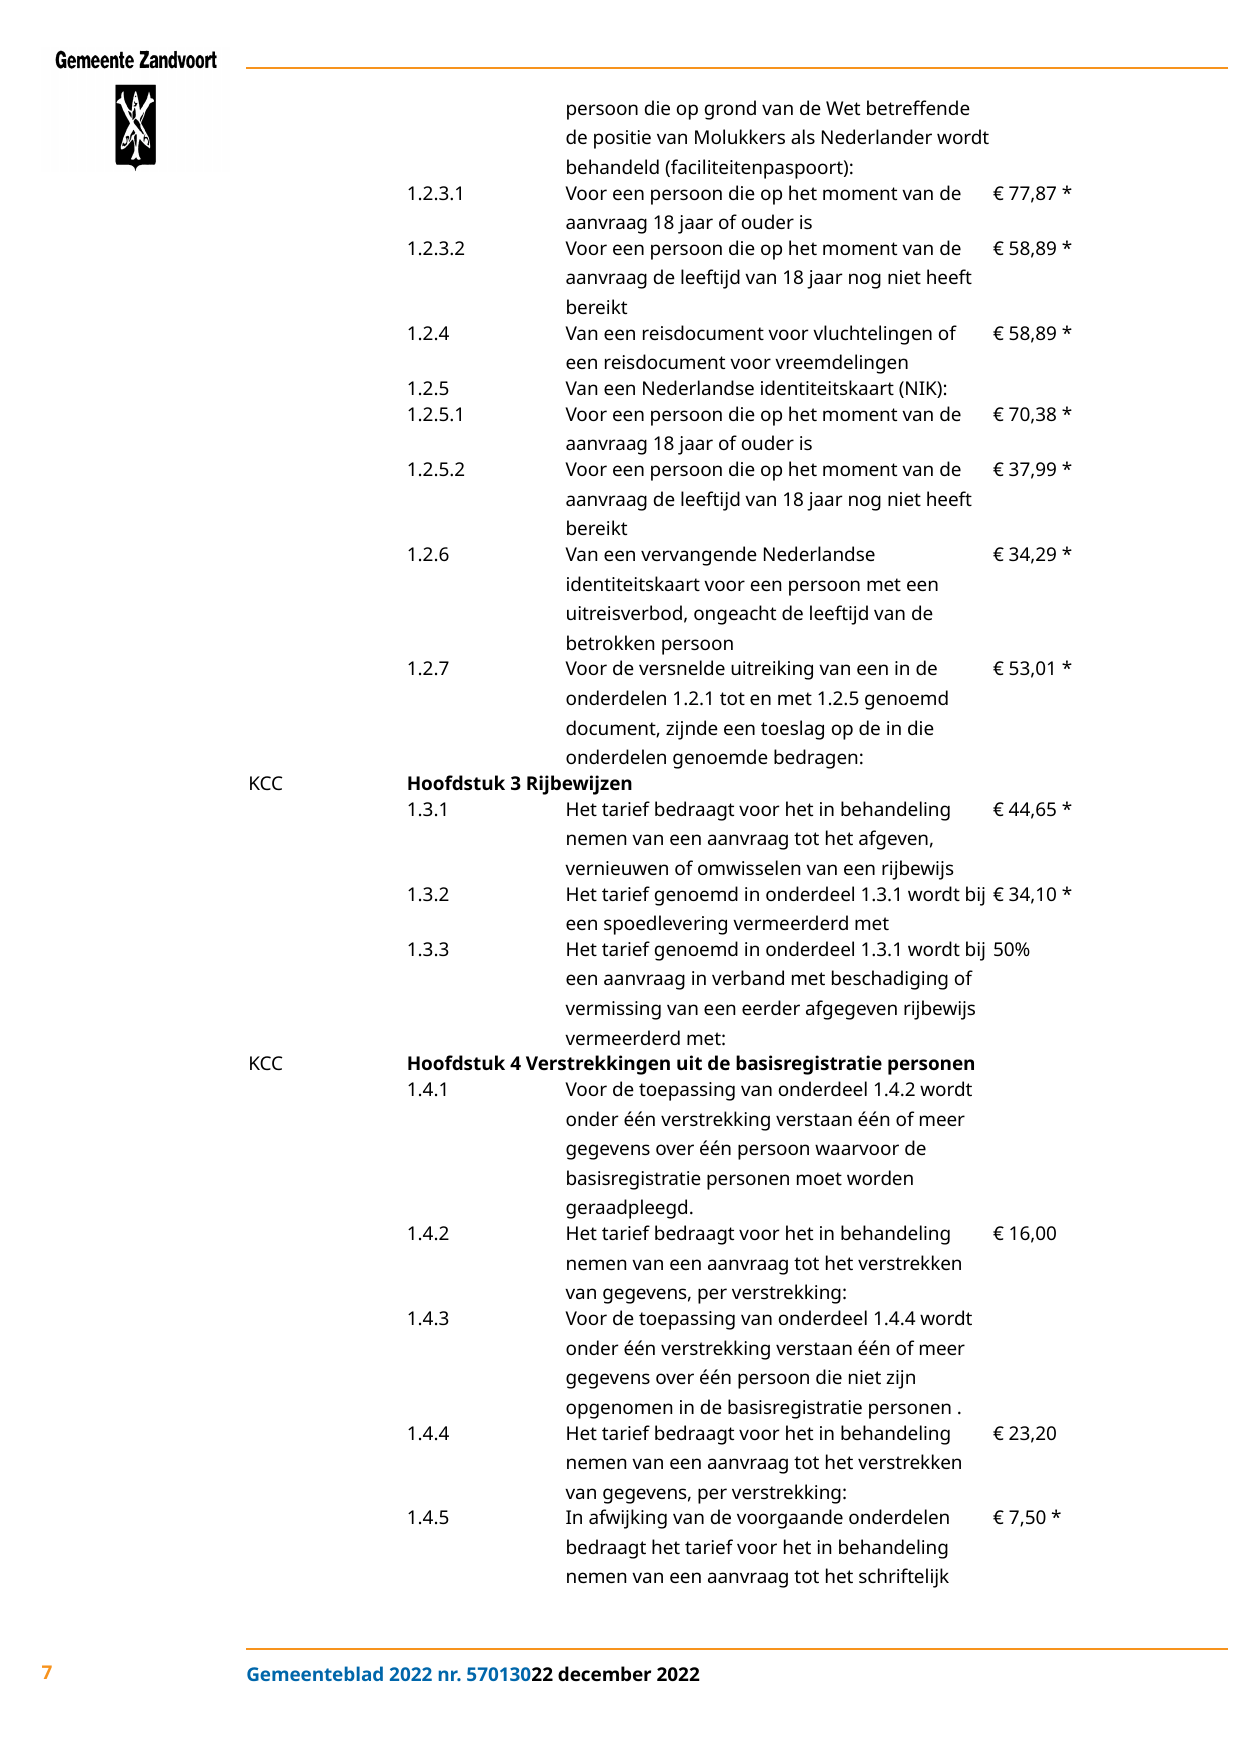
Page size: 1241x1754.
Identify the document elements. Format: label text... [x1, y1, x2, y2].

table_cell [248, 796, 407, 881]
table_cell In afwijking van de voorgaande onderdelen bedraagt het tarief voor het in behandeling nemen van een aanvraag tot het schriftelijk [565, 1505, 993, 1589]
table_cell € 16,00 [993, 1220, 1152, 1305]
table_cell 1.4.4 [407, 1420, 565, 1504]
table_cell 1.2.5.1 [407, 401, 565, 456]
table_cell Hoofdstuk 4 Verstrekkingen uit de basisregistratie personen [407, 1051, 993, 1076]
table_cell KCC [248, 1051, 407, 1076]
table_cell € 70,38 * [993, 401, 1152, 456]
table_cell 1.2.4 [407, 320, 565, 375]
table_cell Hoofdstuk 3 Rijbewijzen [407, 770, 993, 796]
table_cell € 44,65 * [993, 796, 1152, 881]
table_cell [993, 770, 1152, 796]
table_cell 1.2.5.2 [407, 456, 565, 541]
table_cell [248, 541, 407, 656]
table_cell [248, 401, 407, 456]
table_cell [248, 1505, 407, 1589]
table_cell Voor een persoon die op het moment van de aanvraag de leeftijd van 18 jaar nog niet heeft bereikt [565, 235, 993, 320]
table_cell [993, 1076, 1152, 1220]
table_cell [248, 881, 407, 936]
table_cell [248, 1076, 407, 1220]
table_cell [407, 95, 565, 180]
table_cell Voor een persoon die op het moment van de aanvraag 18 jaar of ouder is [565, 401, 993, 456]
table_cell [248, 936, 407, 1051]
table_cell 50% [993, 936, 1152, 1051]
table_cell [248, 456, 407, 541]
table_cell [248, 180, 407, 235]
table_cell Voor de toepassing van onderdeel 1.4.2 wordt onder één verstrekking verstaan één of meer gegevens over één persoon waarvoor de basisregistratie personen moet worden geraadpleegd. [565, 1076, 993, 1220]
table_cell Het tarief genoemd in onderdeel 1.3.1 wordt bij een aanvraag in verband met beschadiging of vermissing van een eerder afgegeven rijbewijs vermeerderd met: [565, 936, 993, 1051]
table_cell 1.2.7 [407, 656, 565, 770]
table_cell [248, 320, 407, 375]
table_cell 1.4.2 [407, 1220, 565, 1305]
table_cell Het tarief genoemd in onderdeel 1.3.1 wordt bij een spoedlevering vermeerderd met [565, 881, 993, 936]
table_cell 1.4.5 [407, 1505, 565, 1589]
table_cell € 34,10 * [993, 881, 1152, 936]
table_cell € 53,01 * [993, 656, 1152, 770]
table_cell [993, 1305, 1152, 1420]
table_cell € 58,89 * [993, 235, 1152, 320]
table_cell Het tarief bedraagt voor het in behandeling nemen van een aanvraag tot het verstrekken van gegevens, per verstrekking: [565, 1420, 993, 1504]
table_cell € 77,87 * [993, 180, 1152, 235]
table_cell € 37,99 * [993, 456, 1152, 541]
table_cell € 58,89 * [993, 320, 1152, 375]
table_cell 1.2.5 [407, 375, 565, 401]
table_cell € 34,29 * [993, 541, 1152, 656]
table_cell [248, 1220, 407, 1305]
table_cell 1.2.3.2 [407, 235, 565, 320]
table_cell [248, 375, 407, 401]
table_cell [993, 95, 1152, 180]
table_cell € 23,20 [993, 1420, 1152, 1504]
table_cell Van een reisdocument voor vluchtelingen of een reisdocument voor vreemdelingen [565, 320, 993, 375]
table_cell Het tarief bedraagt voor het in behandeling nemen van een aanvraag tot het verstrekken van gegevens, per verstrekking: [565, 1220, 993, 1305]
table_cell [248, 235, 407, 320]
table_cell € 7,50 * [993, 1505, 1152, 1589]
table_cell 1.4.3 [407, 1305, 565, 1420]
table_cell [248, 1420, 407, 1504]
table_cell Van een vervangende Nederlandse identiteitskaart voor een persoon met een uitreisverbod, ongeacht de leeftijd van de betrokken persoon [565, 541, 993, 656]
table_cell [248, 95, 407, 180]
table_cell Voor de toepassing van onderdeel 1.4.4 wordt onder één verstrekking verstaan één of meer gegevens over één persoon die niet zijn opgenomen in de basisregistratie personen . [565, 1305, 993, 1420]
table_cell [248, 656, 407, 770]
table_cell persoon die op grond van de Wet betreffende de positie van Molukkers als Nederlander wordt behandeld (faciliteitenpaspoort): [565, 95, 993, 180]
table_cell Voor een persoon die op het moment van de aanvraag 18 jaar of ouder is [565, 180, 993, 235]
table_cell 1.2.3.1 [407, 180, 565, 235]
table_cell Van een Nederlandse identiteitskaart (NIK): [565, 375, 993, 401]
table_cell Voor de versnelde uitreiking van een in de onderdelen 1.2.1 tot en met 1.2.5 genoemd document, zijnde een toeslag op de in die onderdelen genoemde bedragen: [565, 656, 993, 770]
table_cell [993, 1051, 1152, 1076]
table_cell 1.3.1 [407, 796, 565, 881]
table_cell 1.4.1 [407, 1076, 565, 1220]
table_cell 1.3.2 [407, 881, 565, 936]
picture [41, 47, 231, 172]
table_cell [248, 1305, 407, 1420]
table_cell 1.2.6 [407, 541, 565, 656]
table_cell KCC [248, 770, 407, 796]
table_cell Het tarief bedraagt voor het in behandeling nemen van een aanvraag tot het afgeven, vernieuwen of omwisselen van een rijbewijs [565, 796, 993, 881]
table_cell [993, 375, 1152, 401]
table_cell 1.3.3 [407, 936, 565, 1051]
table_cell Voor een persoon die op het moment van de aanvraag de leeftijd van 18 jaar nog niet heeft bereikt [565, 456, 993, 541]
